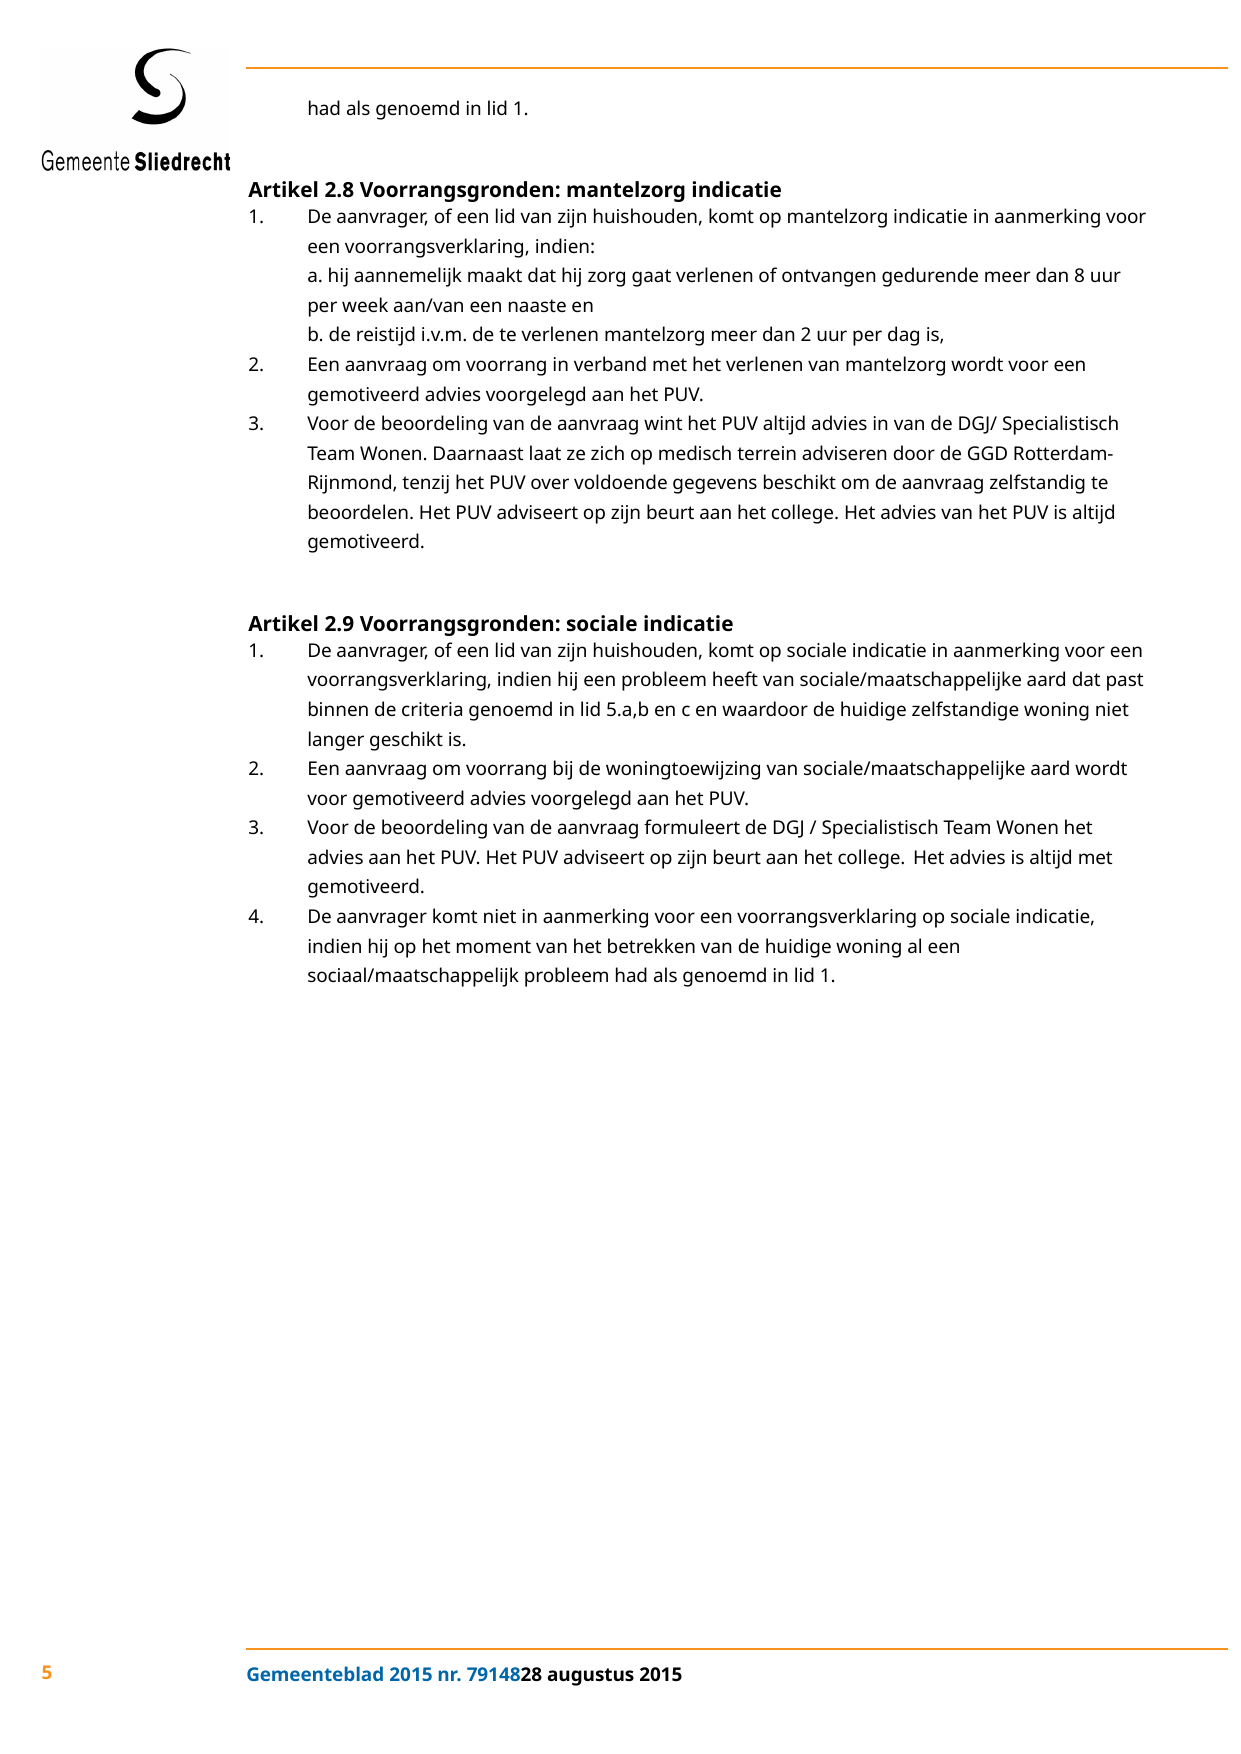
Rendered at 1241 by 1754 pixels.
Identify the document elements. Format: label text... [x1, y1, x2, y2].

list Een aanvraag om voorrang in verband met het verlenen van mantelzorg wordt voor een gemotiveerd advies voorgelegd aan het PUV. [248, 351, 1152, 406]
list had als genoemd in lid 1. [248, 95, 1152, 121]
picture [41, 47, 231, 172]
list De aanvrager komt niet in aanmerking voor een voorrangsverklaring op sociale indicatie, indien hij op het moment van het betrekken van de huidige woning al een sociaal/maatschappelijk probleem had als genoemd in lid 1. [248, 903, 1152, 988]
list Een aanvraag om voorrang bij de woningtoewijzing van sociale/maatschappelijke aard wordt voor gemotiveerd advies voorgelegd aan het PUV. [248, 755, 1152, 811]
text Artikel 2.9 Voorrangsgronden: sociale indicatie [248, 609, 1152, 637]
list De aanvrager, of een lid van zijn huishouden, komt op mantelzorg indicatie in aanmerking voor een voorrangsverklaring, indien: [248, 203, 1152, 258]
list b. de reistijd i.v.m. de te verlenen mantelzorg meer dan 2 uur per dag is, [248, 322, 1152, 347]
text Artikel 2.8 Voorrangsgronden: mantelzorg indicatie [248, 175, 1152, 203]
list Voor de beoordeling van de aanvraag formuleert de DGJ / Specialistisch Team Wonen het advies aan het PUV. Het PUV adviseert op zijn beurt aan het college. Het advies is altijd met gemotiveerd. [248, 814, 1152, 899]
list a. hij aannemelijk maakt dat hij zorg gaat verlenen of ontvangen gedurende meer dan 8 uur per week aan/van een naaste en [248, 262, 1152, 318]
list De aanvrager, of een lid van zijn huishouden, komt op sociale indicatie in aanmerking voor een voorrangsverklaring, indien hij een probleem heeft van sociale/maatschappelijke aard dat past binnen de criteria genoemd in lid 5.a,b en c en waardoor de huidige zelfstandige woning niet langer geschikt is. [248, 637, 1152, 752]
list Voor de beoordeling van de aanvraag wint het PUV altijd advies in van de DGJ/ Specialistisch Team Wonen. Daarnaast laat ze zich op medisch terrein adviseren door de GGD Rotterdam-Rijnmond, tenzij het PUV over voldoende gegevens beschikt om de aanvraag zelfstandig te beoordelen. Het PUV adviseert op zijn beurt aan het college. Het advies van het PUV is altijd gemotiveerd. [248, 410, 1152, 554]
